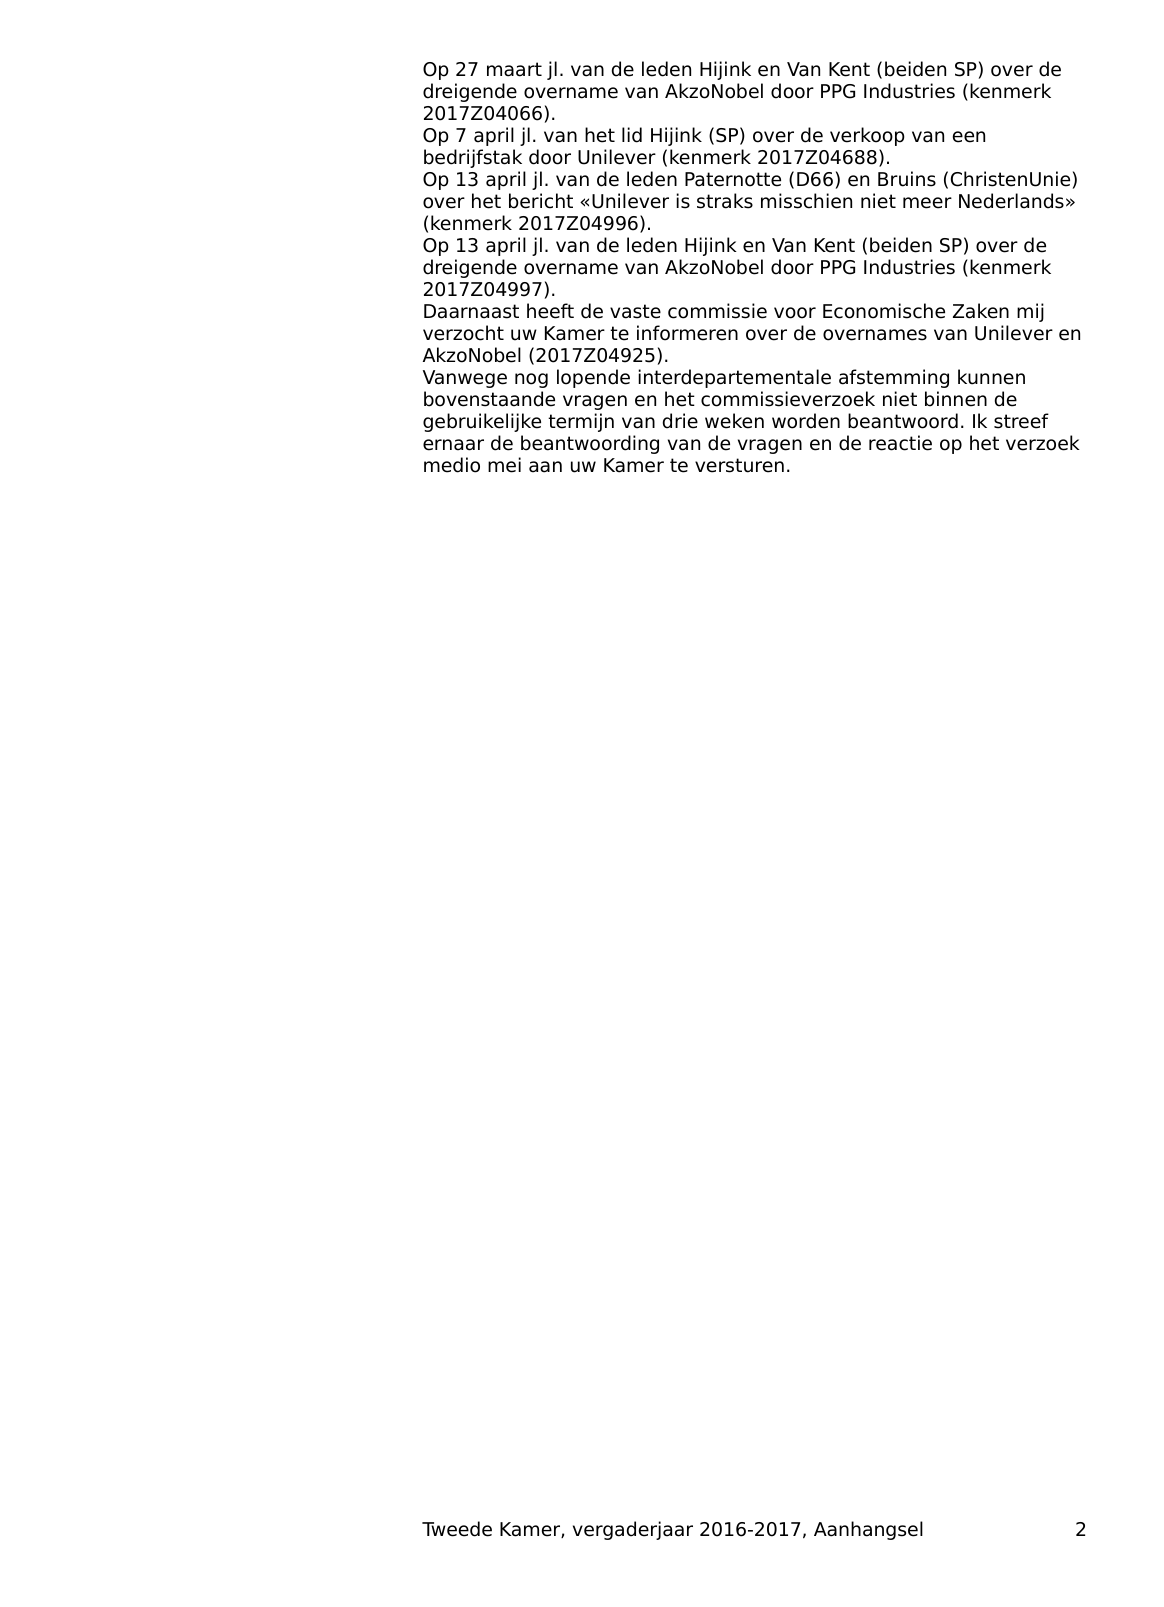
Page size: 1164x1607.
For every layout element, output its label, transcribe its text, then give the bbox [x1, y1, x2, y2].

text Op 27 maart jl. van de leden Hijink en Van Kent (beiden SP) over de dreigende overname van AkzoNobel door PPG Industries (kenmerk 2017Z04066). [422, 59, 1087, 125]
text Op 13 april jl. van de leden Hijink en Van Kent (beiden SP) over de dreigende overname van AkzoNobel door PPG Industries (kenmerk 2017Z04997). [422, 235, 1087, 301]
text Op 13 april jl. van de leden Paternotte (D66) en Bruins (ChristenUnie) over het bericht «Unilever is straks misschien niet meer Nederlands» (kenmerk 2017Z04996). [422, 169, 1087, 235]
text Op 7 april jl. van het lid Hijink (SP) over de verkoop van een bedrijfstak door Unilever (kenmerk 2017Z04688). [422, 125, 1087, 169]
text Daarnaast heeft de vaste commissie voor Economische Zaken mij verzocht uw Kamer te informeren over de overnames van Unilever en AkzoNobel (2017Z04925). [422, 301, 1087, 367]
text Vanwege nog lopende interdepartementale afstemming kunnen bovenstaande vragen en het commissieverzoek niet binnen de gebruikelijke termijn van drie weken worden beantwoord. Ik streef ernaar de beantwoording van de vragen en de reactie op het verzoek medio mei aan uw Kamer te versturen. [422, 367, 1087, 477]
